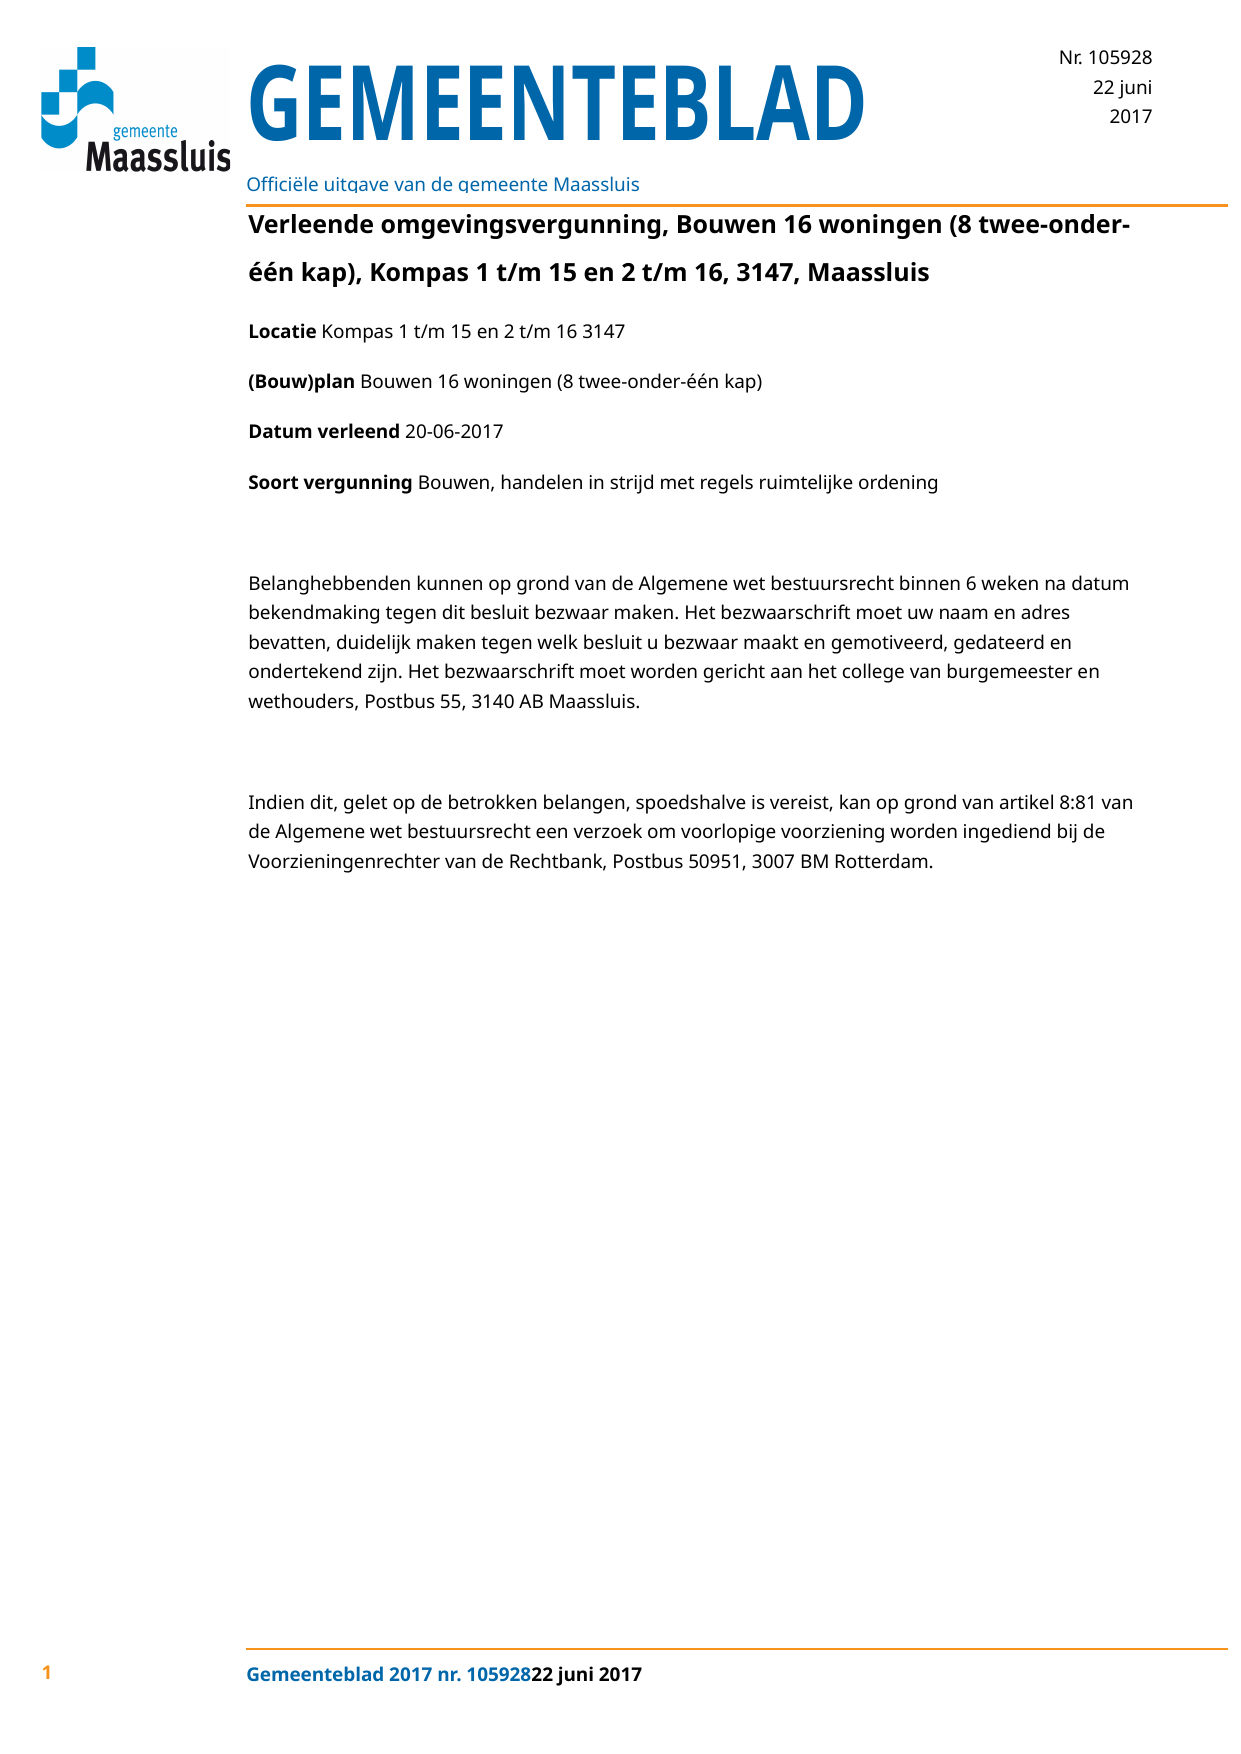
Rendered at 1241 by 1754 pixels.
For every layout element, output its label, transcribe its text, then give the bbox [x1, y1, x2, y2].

text Locatie Kompas 1 t/m 15 en 2 t/m 16 3147 [248, 318, 1152, 344]
text (Bouw)plan Bouwen 16 woningen (8 twee-onder-één kap) [248, 368, 1152, 394]
text Verleende omgevingsvergunning, Bouwen 16 woningen (8 twee-onder-één kap), Kompas 1 t/m 15 en 2 t/m 16, 3147, Maassluis [248, 207, 1152, 288]
text Soort vergunning Bouwen, handelen in strijd met regels ruimtelijke ordening [248, 469, 1152, 495]
text Datum verleend 20-06-2017 [248, 419, 1152, 444]
picture [41, 47, 231, 172]
text Belanghebbenden kunnen op grond van de Algemene wet bestuursrecht binnen 6 weken na datum bekendmaking tegen dit besluit bezwaar maken. Het bezwaarschrift moet uw naam en adres bevatten, duidelijk maken tegen welk besluit u bezwaar maakt en gemotiveerd, gedateerd en ondertekend zijn. Het bezwaarschrift moet worden gericht aan het college van burgemeester en wethouders, Postbus 55, 3140 AB Maassluis. [248, 570, 1152, 714]
picture [41, 47, 77, 92]
text Indien dit, gelet op de betrokken belangen, spoedshalve is vereist, kan op grond van artikel 8:81 van de Algemene wet bestuursrecht een verzoek om voorlopige voorziening worden ingediend bij de Voorzieningenrechter van de Rechtbank, Postbus 50951, 3007 BM Rotterdam. [248, 789, 1152, 874]
